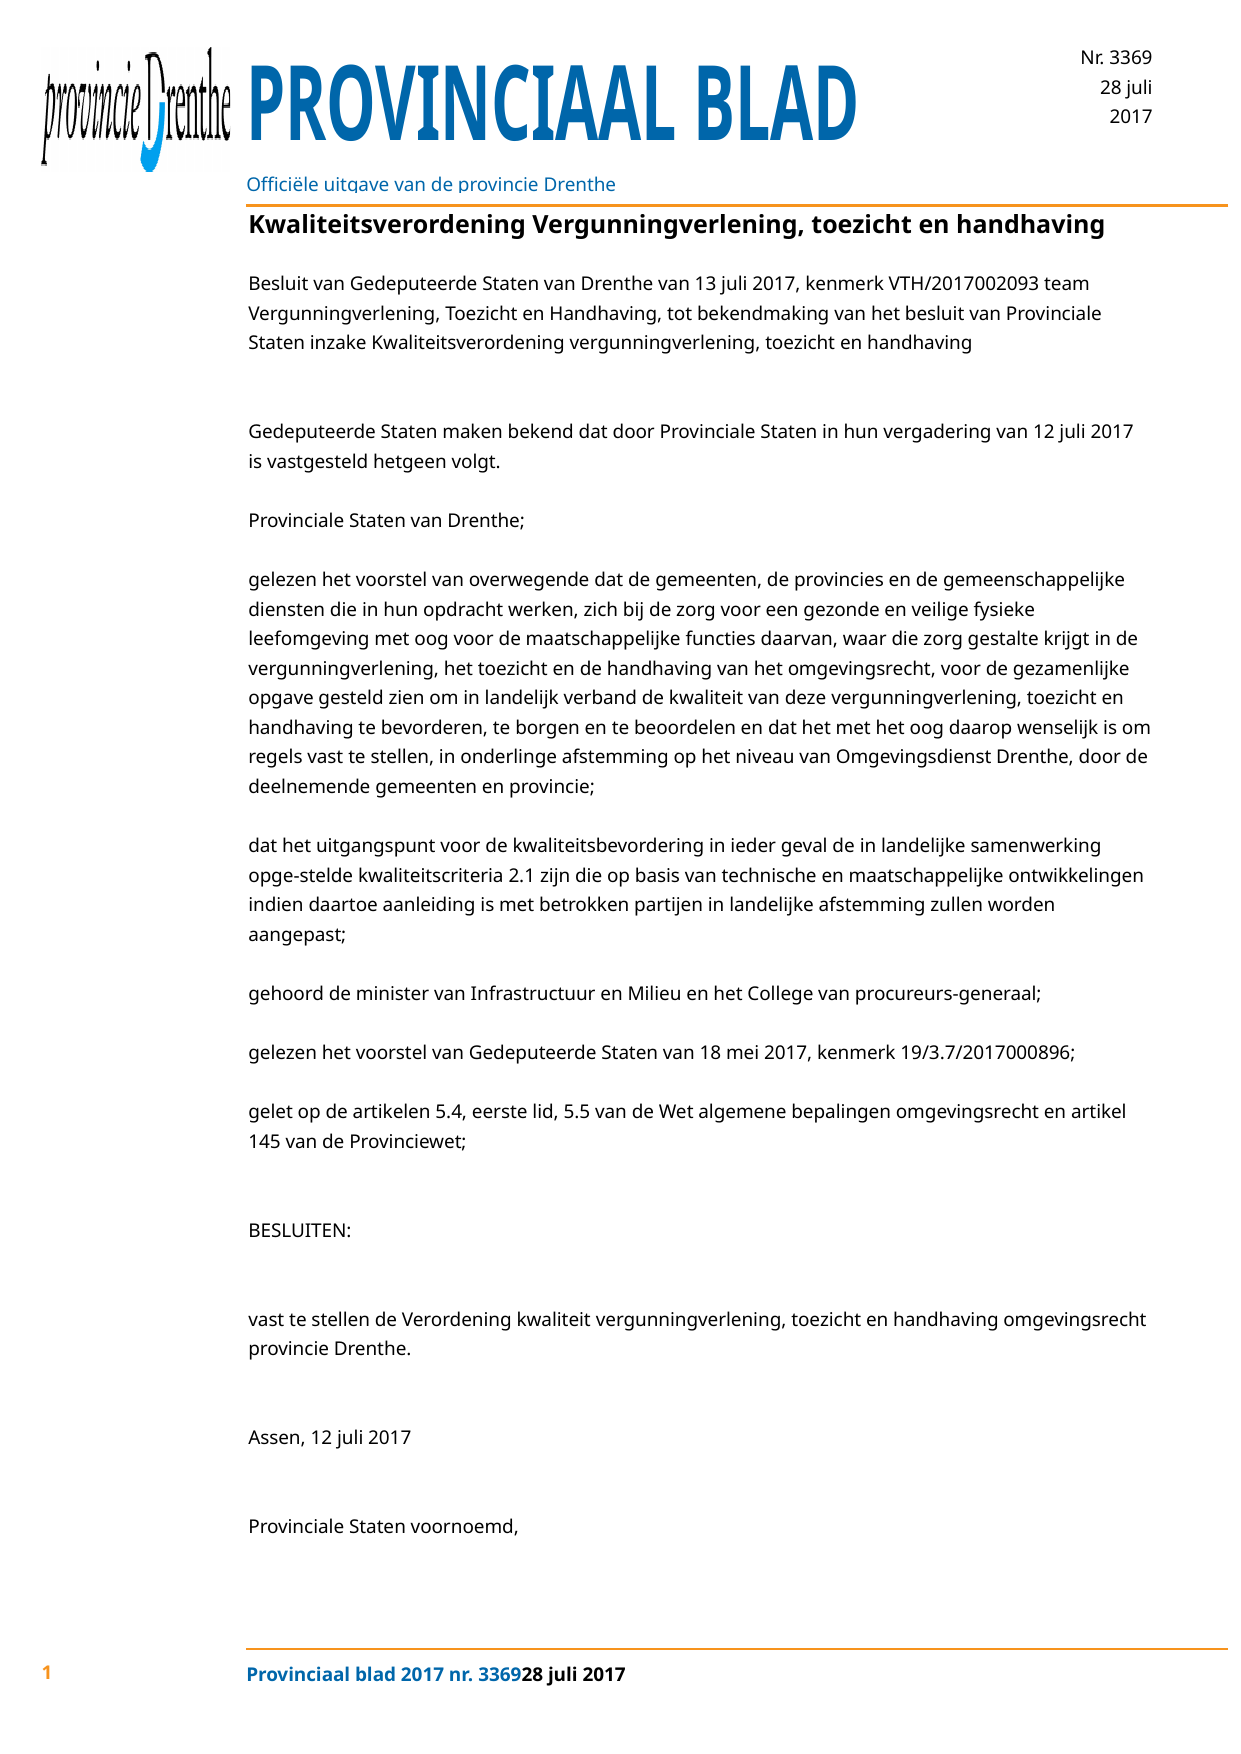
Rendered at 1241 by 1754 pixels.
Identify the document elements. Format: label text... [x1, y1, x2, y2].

text gelezen het voorstel van overwegende dat de gemeenten, de provincies en de gemeenschappelijke diensten die in hun opdracht werken, zich bij de zorg voor een gezonde en veilige fysieke leefomgeving met oog voor de maatschappelijke functies daarvan, waar die zorg gestalte krijgt in de vergunningverlening, het toezicht en de handhaving van het omgevingsrecht, voor de gezamenlijke opgave gesteld zien om in landelijk verband de kwaliteit van deze vergunningverlening, toezicht en handhaving te bevorderen, te borgen en te beoordelen en dat het met het oog daarop wenselijk is om regels vast te stellen, in onderlinge afstemming op het niveau van Omgevingsdienst Drenthe, door de deelnemende gemeenten en provincie; [248, 566, 1152, 799]
text Provinciale Staten van Drenthe; [248, 507, 1152, 533]
text Gedeputeerde Staten maken bekend dat door Provinciale Staten in hun vergadering van 12 juli 2017 is vastgesteld hetgeen volgt. [248, 418, 1152, 473]
text Besluit van Gedeputeerde Staten van Drenthe van 13 juli 2017, kenmerk VTH/2017002093 team Vergunningverlening, Toezicht en Handhaving, tot bekendmaking van het besluit van Provinciale Staten inzake Kwaliteitsverordening vergunningverlening, toezicht en handhaving [248, 270, 1152, 355]
picture [41, 47, 231, 172]
text gelet op de artikelen 5.4, eerste lid, 5.5 van de Wet algemene bepalingen omgevingsrecht en artikel 145 van de Provinciewet; [248, 1099, 1152, 1154]
text vast te stellen de Verordening kwaliteit vergunningverlening, toezicht en handhaving omgevingsrecht provincie Drenthe. [248, 1306, 1152, 1361]
text Provinciale Staten voornoemd, [248, 1513, 1152, 1538]
text dat het uitgangspunt voor de kwaliteitsbevordering in ieder geval de in landelijke samenwerking opge-stelde kwaliteitscriteria 2.1 zijn die op basis van technische en maatschappelijke ontwikkelingen indien daartoe aanleiding is met betrokken partijen in landelijke afstemming zullen worden aangepast; [248, 832, 1152, 947]
text Kwaliteitsverordening Vergunningverlening, toezicht en handhaving [248, 207, 1152, 241]
text gelezen het voorstel van Gedeputeerde Staten van 18 mei 2017, kenmerk 19/3.7/2017000896; [248, 1039, 1152, 1065]
text BESLUITEN: [248, 1217, 1152, 1243]
text Assen, 12 juli 2017 [248, 1424, 1152, 1450]
text gehoord de minister van Infrastructuur en Milieu en het College van procureurs-generaal; [248, 980, 1152, 1006]
